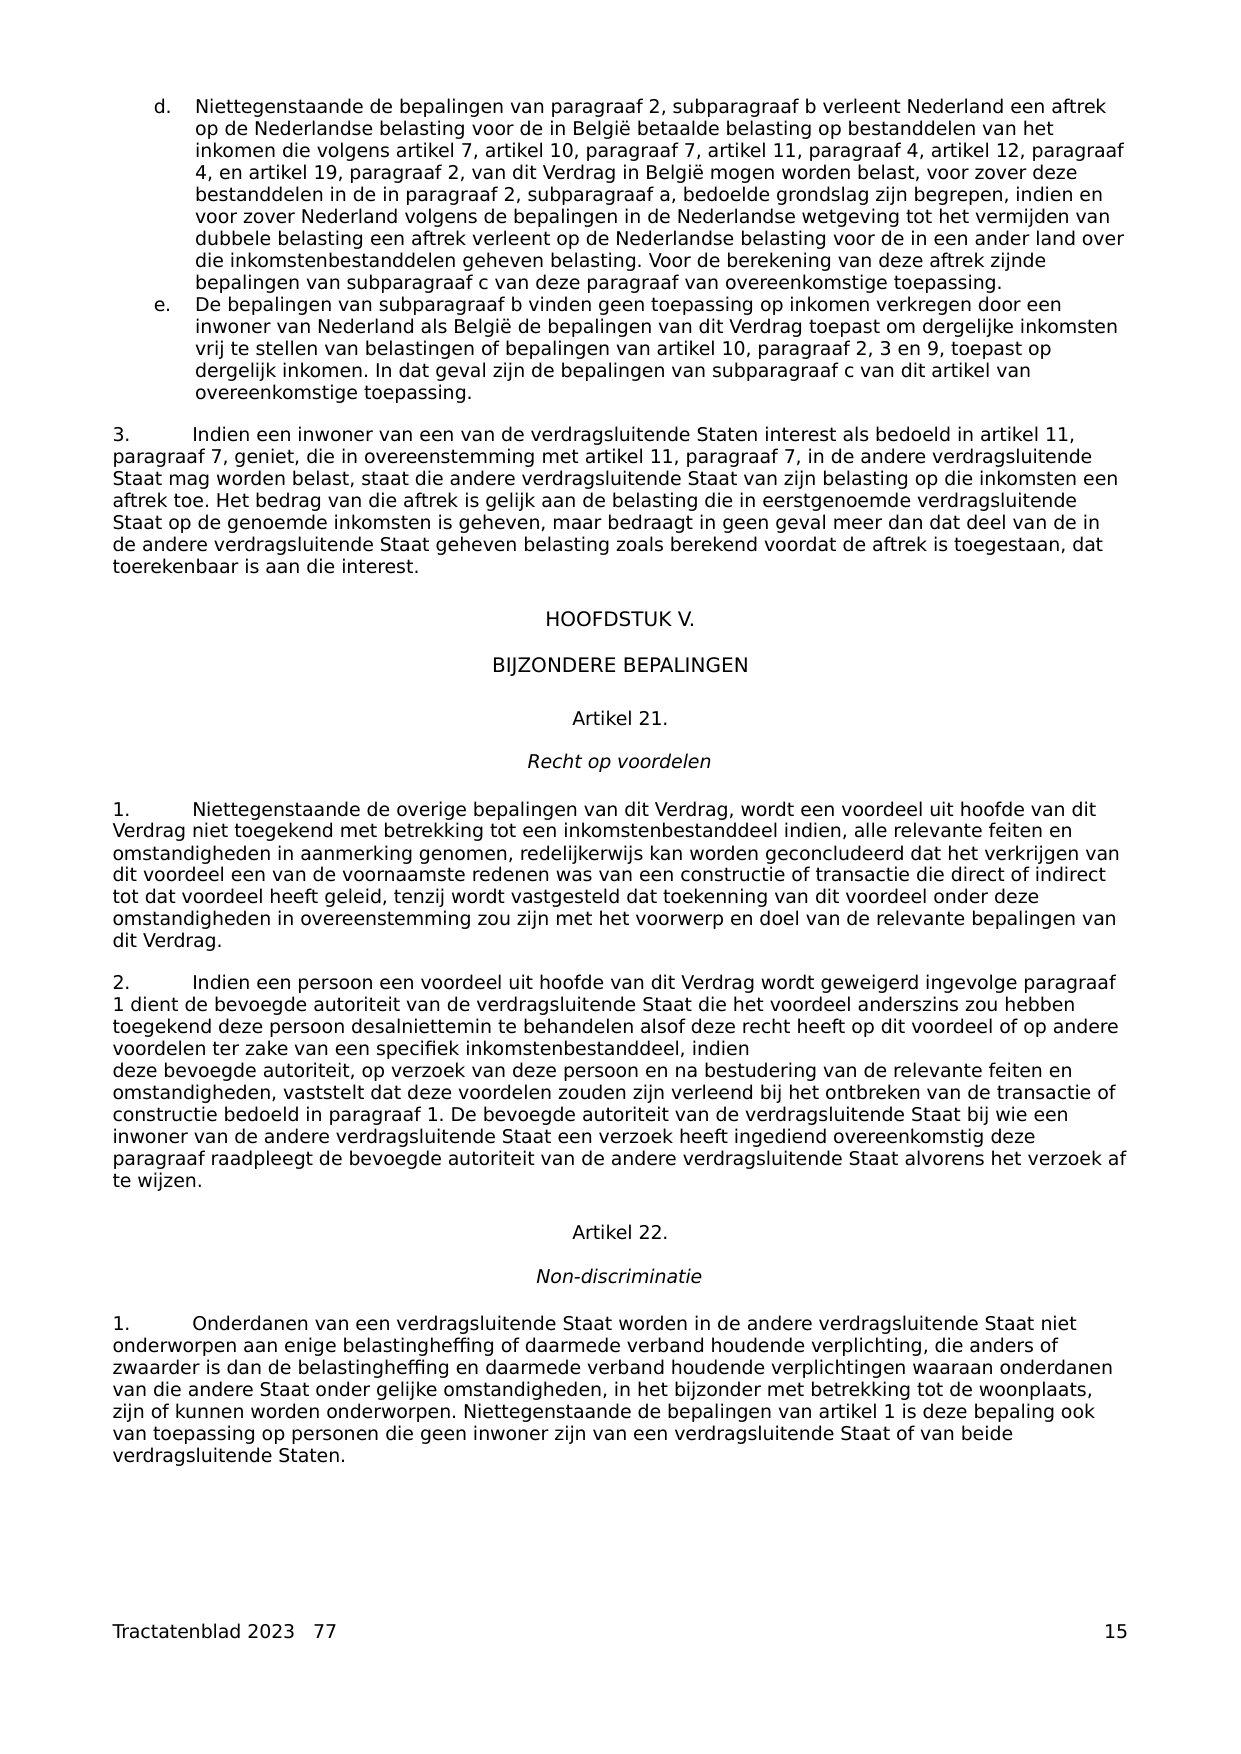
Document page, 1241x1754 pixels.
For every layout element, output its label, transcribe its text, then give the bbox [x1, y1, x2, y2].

subtitle Artikel 21. Recht op voordelen [112, 707, 1128, 773]
text 3. Indien een inwoner van een van de verdragsluitende Staten interest als bedoeld in artikel 11, paragraaf 7, geniet, die in overeenstemming met artikel 11, paragraaf 7, in de andere verdragsluitende Staat mag worden belast, staat die andere verdragsluitende Staat van zijn belasting op die inkomsten een aftrek toe. Het bedrag van die aftrek is gelijk aan de belasting die in eerstgenoemde verdragsluitende Staat op de genoemde inkomsten is geheven, maar bedraagt in geen geval meer dan dat deel van de in de andere verdragsluitende Staat geheven belasting zoals berekend voordat de aftrek is toegestaan, dat toerekenbaar is aan die interest. [112, 424, 1128, 577]
text d. Niettegenstaande de bepalingen van paragraaf 2, subparagraaf b verleent Nederland een aftrek op de Nederlandse belasting voor de in België betaalde belasting op bestanddelen van het inkomen die volgens artikel 7, artikel 10, paragraaf 7, artikel 11, paragraaf 4, artikel 12, paragraaf 4, en artikel 19, paragraaf 2, van dit Verdrag in België mogen worden belast, voor zover deze bestanddelen in de in paragraaf 2, subparagraaf a, bedoelde grondslag zijn begrepen, indien en voor zover Nederland volgens de bepalingen in de Nederlandse wetgeving tot het vermijden van dubbele belasting een aftrek verleent op de Nederlandse belasting voor de in een ander land over die inkomstenbestanddelen geheven belasting. Voor de berekening van deze aftrek zijnde bepalingen van subparagraaf c van deze paragraaf van overeenkomstige toepassing. [153, 96, 1128, 294]
subtitle Artikel 22. Non-discriminatie [112, 1222, 1128, 1288]
text e. De bepalingen van subparagraaf b vinden geen toepassing op inkomen verkregen door een inwoner van Nederland als België de bepalingen van dit Verdrag toepast om dergelijke inkomsten vrij te stellen van belastingen of bepalingen van artikel 10, paragraaf 2, 3 en 9, toepast op dergelijk inkomen. In dat geval zijn de bepalingen van subparagraaf c van dit artikel van overeenkomstige toepassing. [153, 294, 1128, 404]
text 1. Niettegenstaande de overige bepalingen van dit Verdrag, wordt een voordeel uit hoofde van dit Verdrag niet toegekend met betrekking tot een inkomstenbestanddeel indien, alle relevante feiten en omstandigheden in aanmerking genomen, redelijkerwijs kan worden geconcludeerd dat het verkrijgen van dit voordeel een van de voornaamste redenen was van een constructie of transactie die direct of indirect tot dat voordeel heeft geleid, tenzij wordt vastgesteld dat toekenning van dit voordeel onder deze omstandigheden in overeenstemming zou zijn met het voorwerp en doel van de relevante bepalingen van dit Verdrag. [112, 798, 1128, 952]
text 2. Indien een persoon een voordeel uit hoofde van dit Verdrag wordt geweigerd ingevolge paragraaf 1 dient de bevoegde autoriteit van de verdragsluitende Staat die het voordeel anderszins zou hebben toegekend deze persoon desalniettemin te behandelen alsof deze recht heeft op dit voordeel of op andere voordelen ter zake van een specifiek inkomstenbestanddeel, indien [112, 972, 1128, 1060]
text 1. Onderdanen van een verdragsluitende Staat worden in de andere verdragsluitende Staat niet onderworpen aan enige belastingheffing of daarmede verband houdende verplichting, die anders of zwaarder is dan de belastingheffing en daarmede verband houdende verplichtingen waaraan onderdanen van die andere Staat onder gelijke omstandigheden, in het bijzonder met betrekking tot de woonplaats, zijn of kunnen worden onderworpen. Niettegenstaande de bepalingen van artikel 1 is deze bepaling ook van toepassing op personen die geen inwoner zijn van een verdragsluitende Staat of van beide verdragsluitende Staten. [112, 1313, 1128, 1467]
text deze bevoegde autoriteit, op verzoek van deze persoon en na bestudering van de relevante feiten en omstandigheden, vaststelt dat deze voordelen zouden zijn verleend bij het ontbreken van de transactie of constructie bedoeld in paragraaf 1. De bevoegde autoriteit van de verdragsluitende Staat bij wie een inwoner van de andere verdragsluitende Staat een verzoek heeft ingediend overeenkomstig deze paragraaf raadpleegt de bevoegde autoriteit van de andere verdragsluitende Staat alvorens het verzoek af te wijzen. [112, 1060, 1128, 1192]
subtitle HOOFDSTUK V. BIJZONDERE BEPALINGEN [112, 607, 1128, 677]
